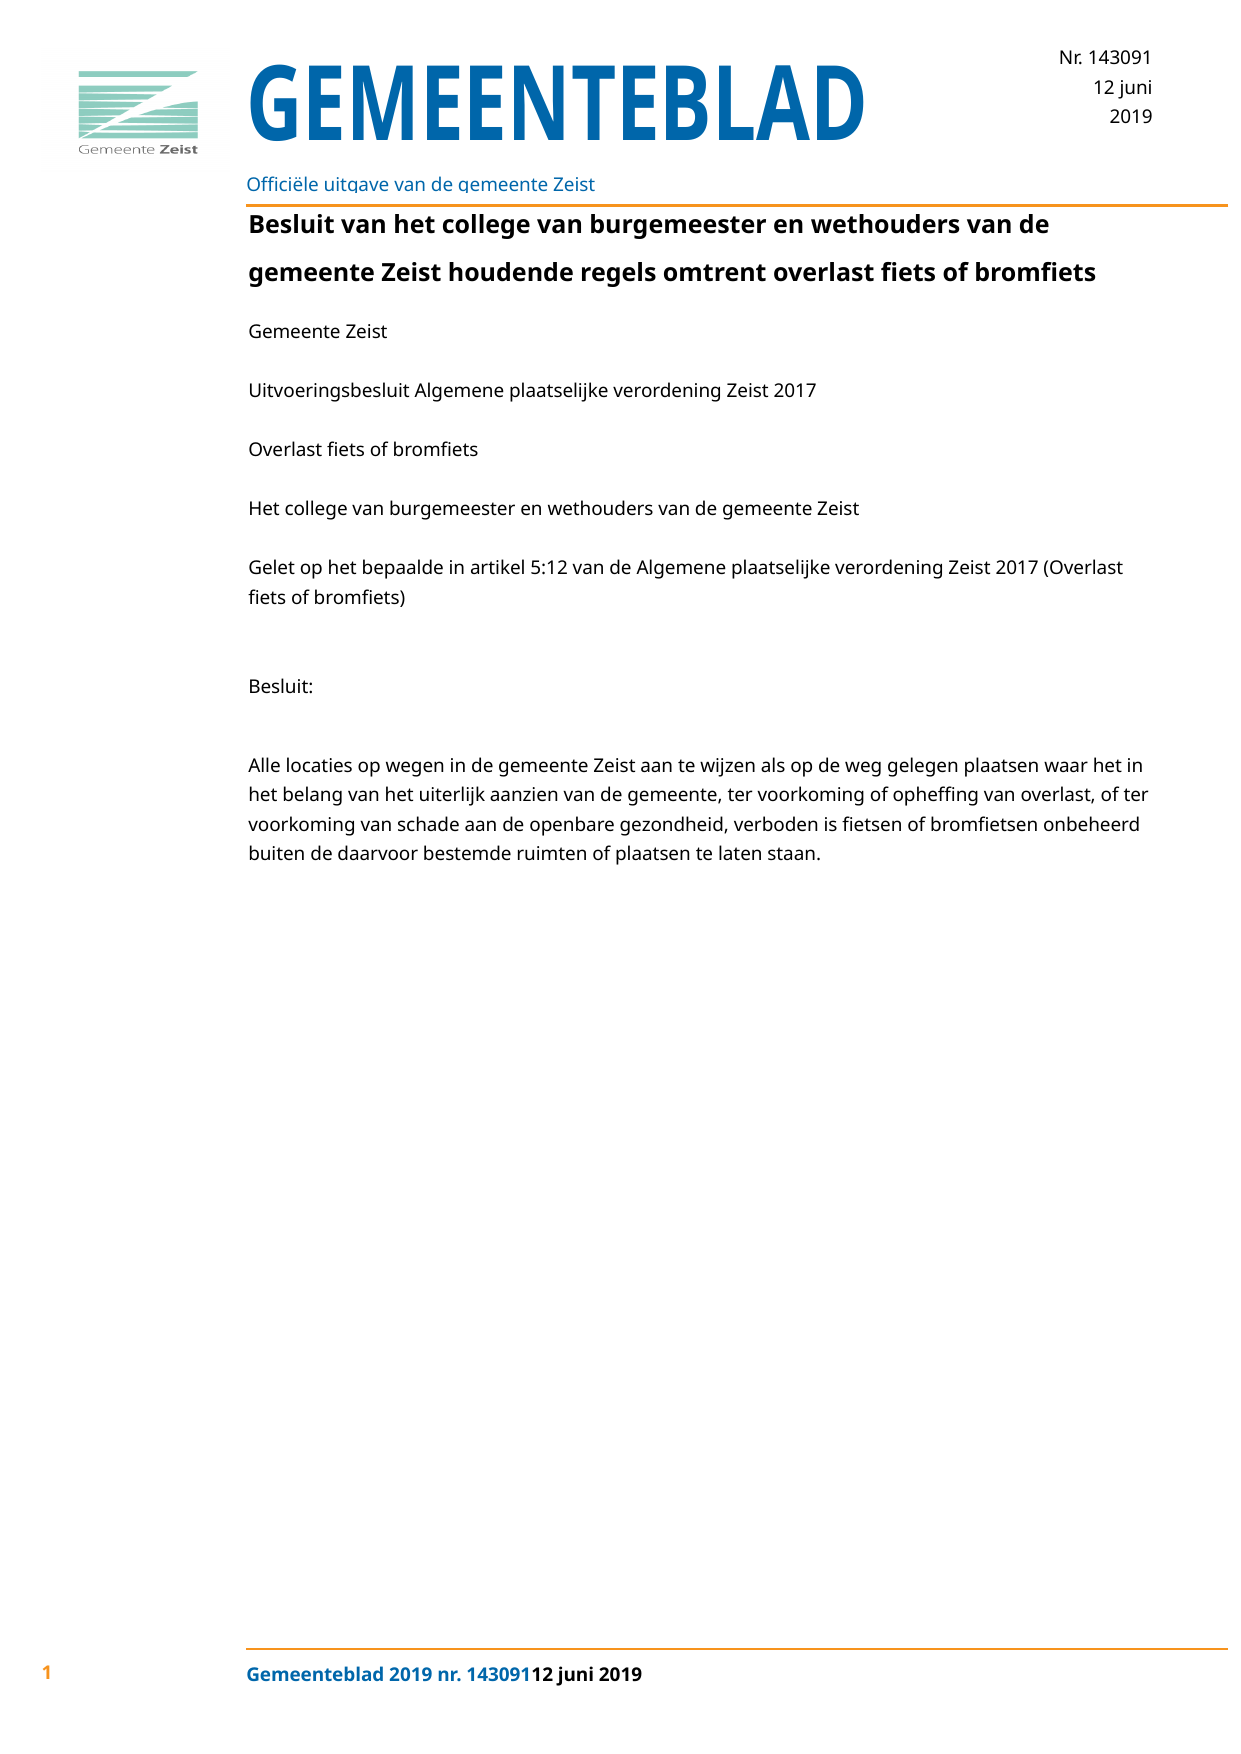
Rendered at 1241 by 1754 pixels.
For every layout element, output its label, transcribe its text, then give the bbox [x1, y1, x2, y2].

text Overlast fiets of bromfiets [248, 436, 1152, 462]
picture [41, 47, 231, 172]
text Het college van burgemeester en wethouders van de gemeente Zeist [248, 495, 1152, 521]
text Besluit van het college van burgemeester en wethouders van de gemeente Zeist houdende regels omtrent overlast fiets of bromfiets [248, 207, 1152, 288]
text Gelet op het bepaalde in artikel 5:12 van de Algemene plaatselijke verordening Zeist 2017 (Overlast fiets of bromfiets) [248, 554, 1152, 610]
text Uitvoeringsbesluit Algemene plaatselijke verordening Zeist 2017 [248, 377, 1152, 403]
text Besluit: [248, 673, 1152, 699]
text Gemeente Zeist [248, 318, 1152, 344]
text het belang van het uiterlijk aanzien van de gemeente, ter voorkoming of opheffing van overlast, of ter voorkoming van schade aan de openbare gezondheid, verboden is fietsen of bromfietsen onbeheerd buiten de daarvoor bestemde ruimten of plaatsen te laten staan. [248, 781, 1152, 866]
text Alle locaties op wegen in de gemeente Zeist aan te wijzen als op de weg gelegen plaatsen waar het in [248, 752, 1152, 777]
